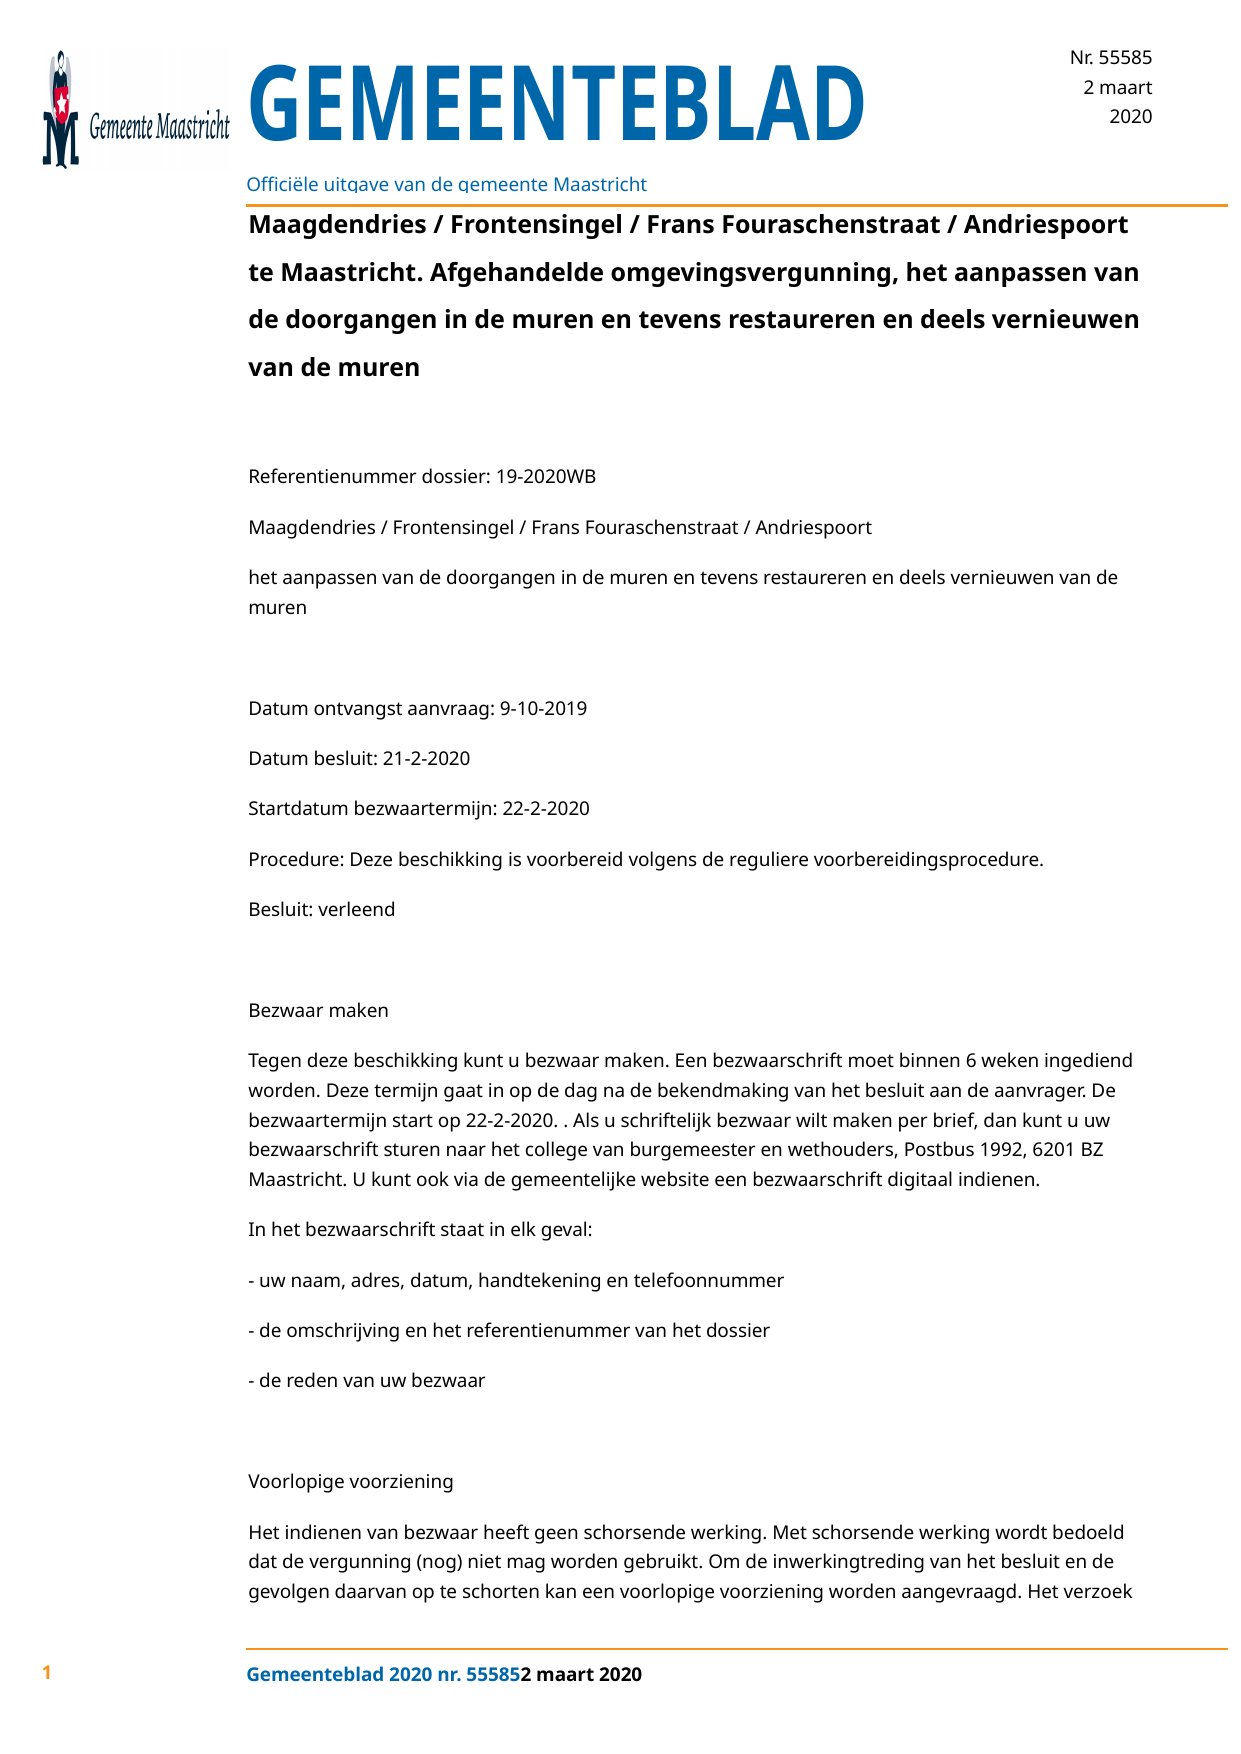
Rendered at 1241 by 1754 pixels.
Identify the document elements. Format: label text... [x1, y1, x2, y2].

text Referentienummer dossier: 19-2020WB [248, 463, 1152, 489]
text In het bezwaarschrift staat in elk geval: [248, 1216, 1152, 1242]
text Datum ontvangst aanvraag: 9-10-2019 [248, 695, 1152, 721]
text het aanpassen van de doorgangen in de muren en tevens restaureren en deels vernieuwen van de muren [248, 564, 1152, 620]
text Datum besluit: 21-2-2020 [248, 745, 1152, 771]
text Maagdendries / Frontensingel / Frans Fouraschenstraat / Andriespoort [248, 514, 1152, 540]
text Voorlopige voorziening [248, 1468, 1152, 1494]
text - de omschrijving en het referentienummer van het dossier [248, 1317, 1152, 1343]
text - uw naam, adres, datum, handtekening en telefoonnummer [248, 1267, 1152, 1293]
picture [41, 47, 231, 172]
text Bezwaar maken [248, 997, 1152, 1023]
text Startdatum bezwaartermijn: 22-2-2020 [248, 796, 1152, 821]
text Besluit: verleend [248, 896, 1152, 922]
text Procedure: Deze beschikking is voorbereid volgens de reguliere voorbereidingsprocedure. [248, 846, 1152, 872]
text - de reden van uw bezwaar [248, 1368, 1152, 1393]
text Maagdendries / Frontensingel / Frans Fouraschenstraat / Andriespoort te Maastricht. Afgehandelde omgevingsvergunning, het aanpassen van de doorgangen in de muren en tevens restaureren en deels vernieuwen van de muren [248, 207, 1152, 384]
text Tegen deze beschikking kunt u bezwaar maken. Een bezwaarschrift moet binnen 6 weken ingediend worden. Deze termijn gaat in op de dag na de bekendmaking van het besluit aan de aanvrager. De bezwaartermijn start op 22-2-2020. . Als u schriftelijk bezwaar wilt maken per brief, dan kunt u uw bezwaarschrift sturen naar het college van burgemeester en wethouders, Postbus 1992, 6201 BZ Maastricht. U kunt ook via de gemeentelijke website een bezwaarschrift digitaal indienen. [248, 1048, 1152, 1192]
text Het indienen van bezwaar heeft geen schorsende werking. Met schorsende werking wordt bedoeld dat de vergunning (nog) niet mag worden gebruikt. Om de inwerkingtreding van het besluit en de gevolgen daarvan op te schorten kan een voorlopige voorziening worden aangevraagd. Het verzoek [248, 1519, 1152, 1604]
